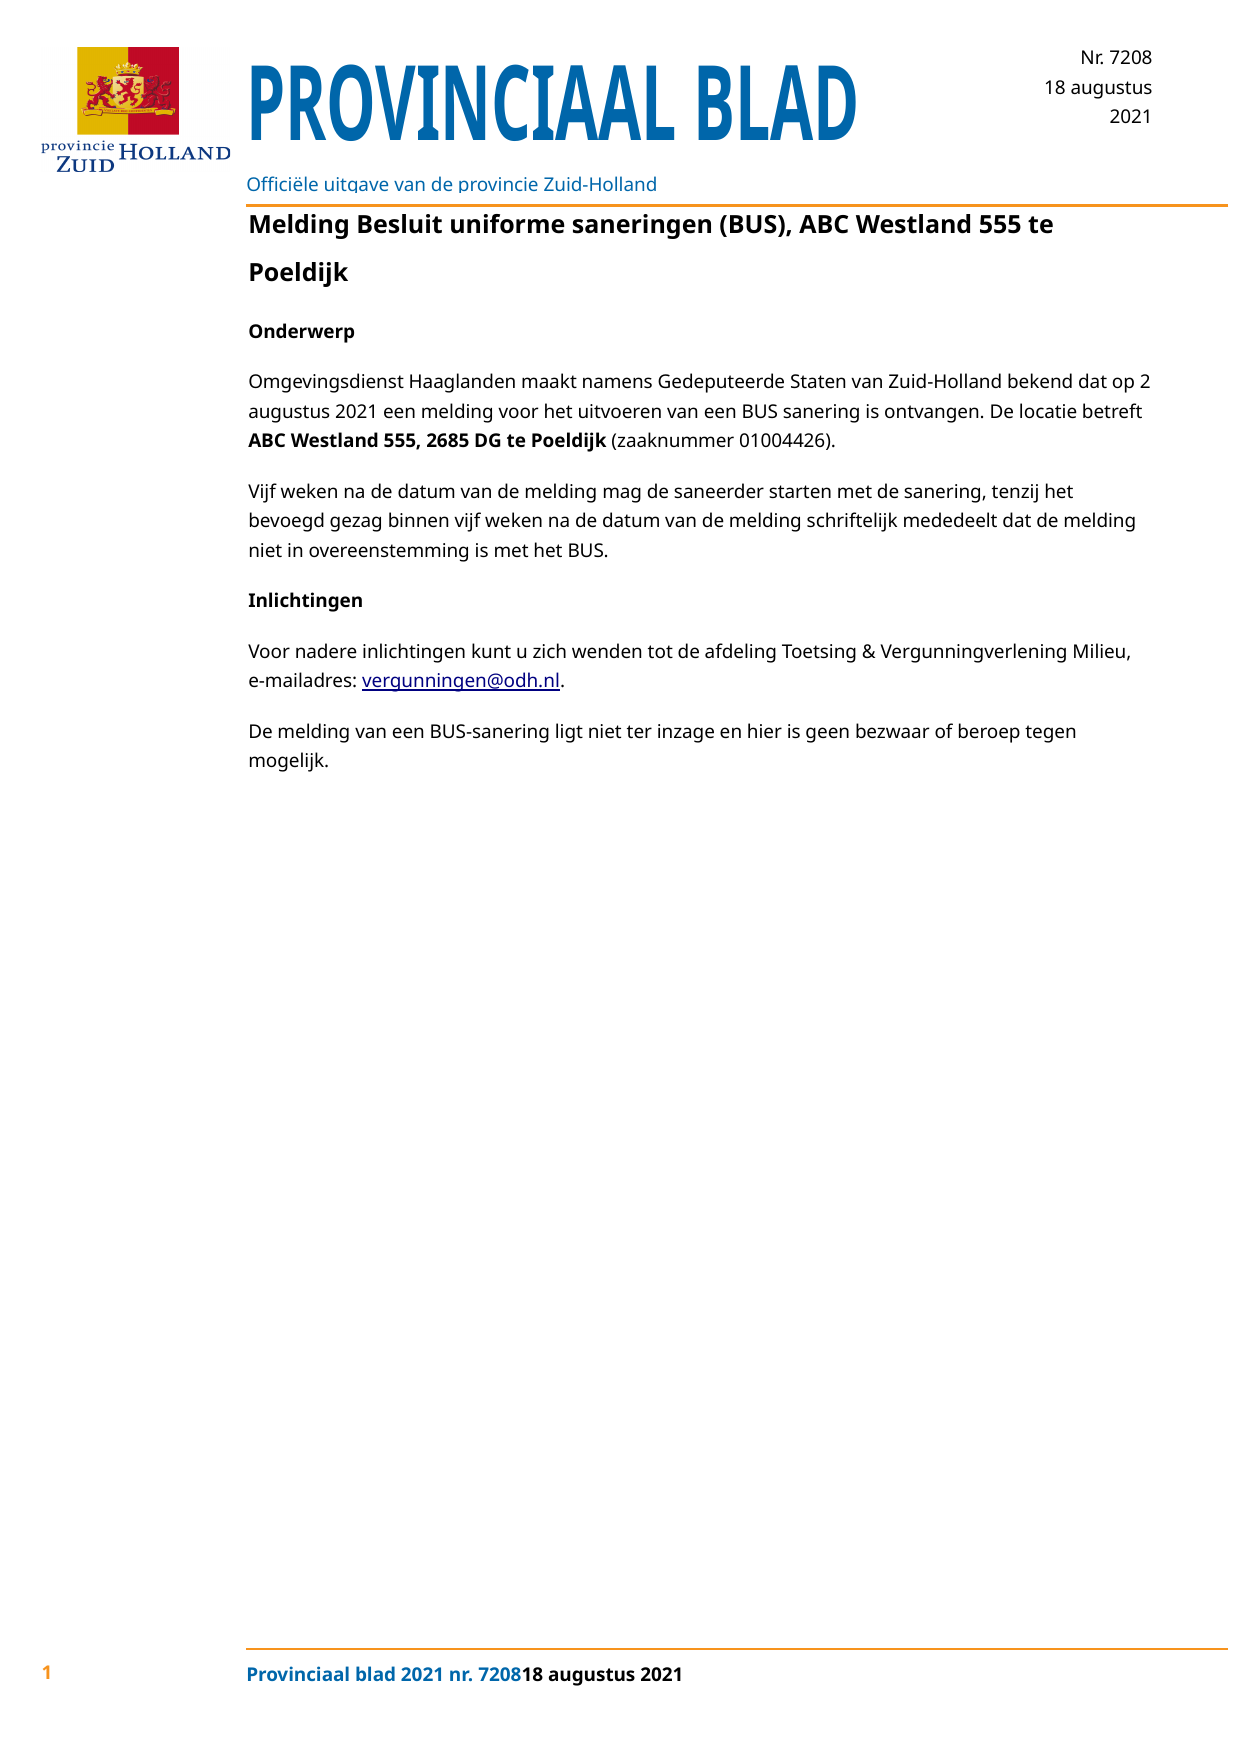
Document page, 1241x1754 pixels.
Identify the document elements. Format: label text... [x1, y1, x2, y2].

text Melding Besluit uniforme saneringen (BUS), ABC Westland 555 te Poeldijk [248, 207, 1152, 288]
text Vijf weken na de datum van de melding mag de saneerder starten met de sanering, tenzij het bevoegd gezag binnen vijf weken na de datum van de melding schriftelijk mededeelt dat de melding niet in overeenstemming is met het BUS. [248, 478, 1152, 563]
text Inlichtingen [248, 587, 1152, 613]
text Onderwerp [248, 318, 1152, 344]
text De melding van een BUS-sanering ligt niet ter inzage en hier is geen bezwaar of beroep tegen mogelijk. [248, 718, 1152, 773]
picture [41, 47, 231, 172]
text Voor nadere inlichtingen kunt u zich wenden tot de afdeling Toetsing & Vergunningverlening Milieu, e-mailadres: vergunningen@odh.nl. [248, 638, 1152, 693]
text Omgevingsdienst Haaglanden maakt namens Gedeputeerde Staten van Zuid-Holland bekend dat op 2 augustus 2021 een melding voor het uitvoeren van een BUS sanering is ontvangen. De locatie betreft ABC Westland 555, 2685 DG te Poeldijk (zaaknummer 01004426). [248, 368, 1152, 453]
